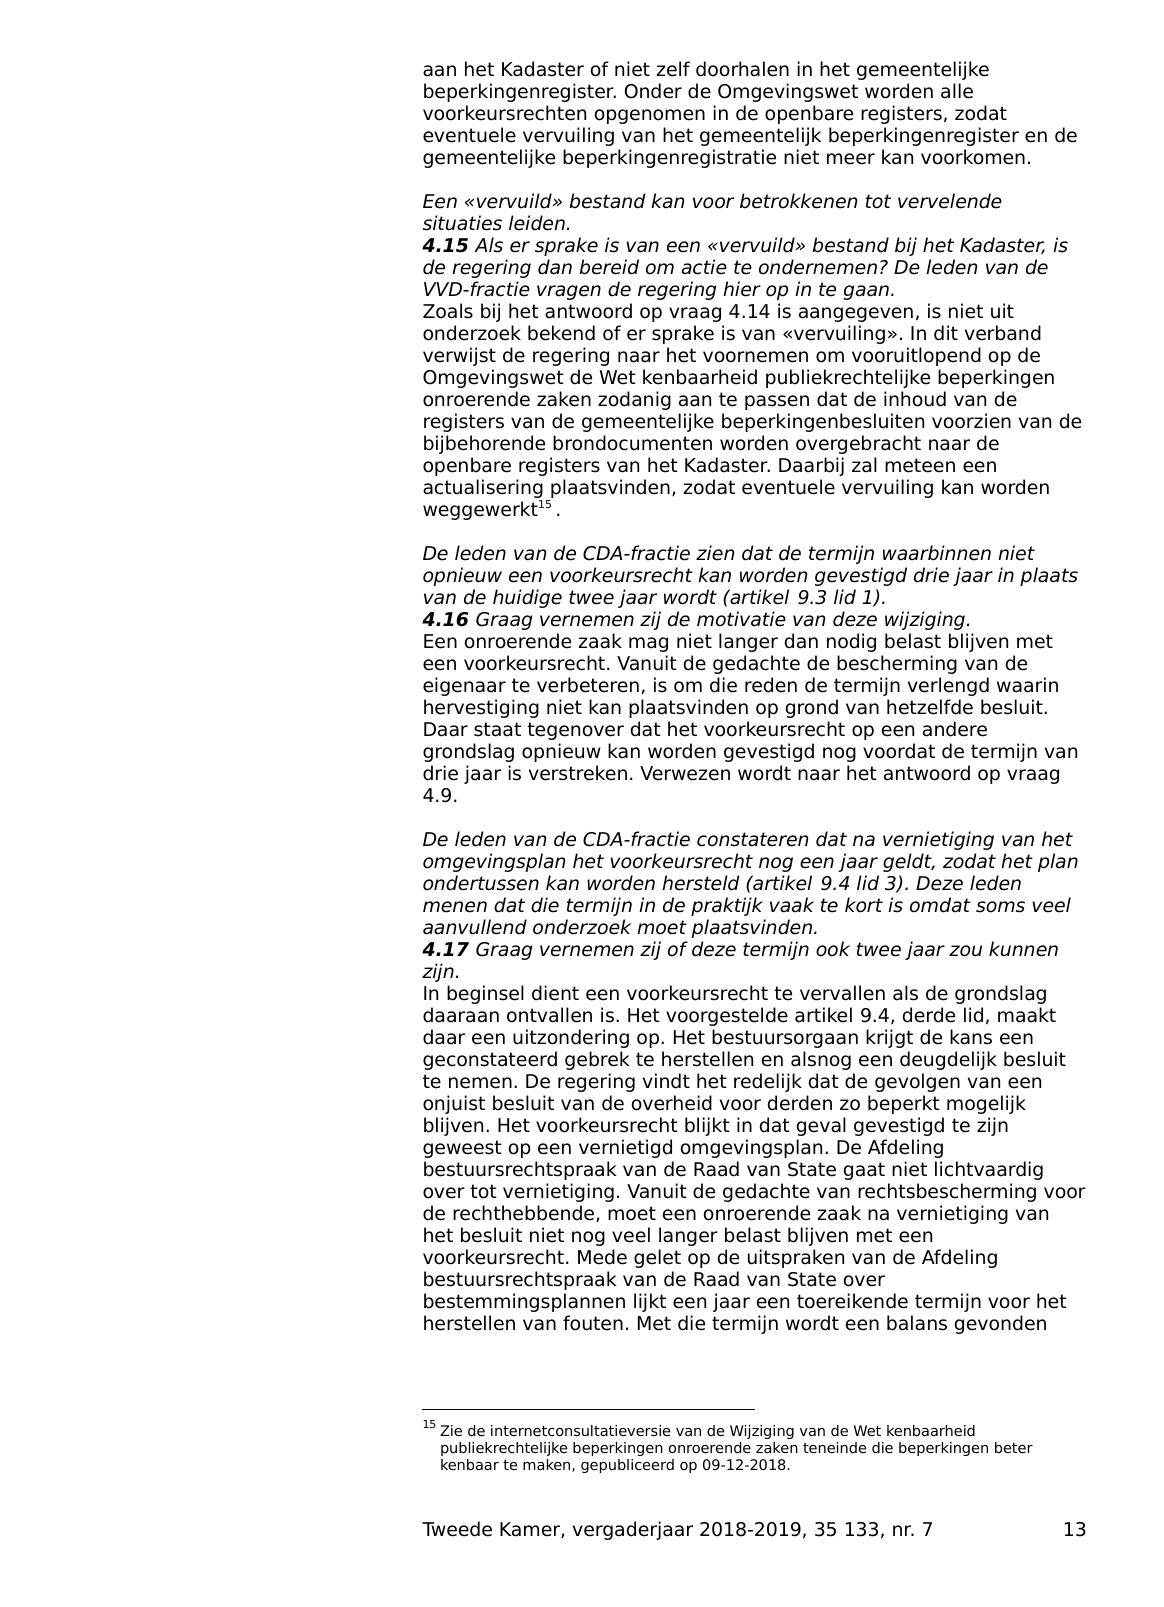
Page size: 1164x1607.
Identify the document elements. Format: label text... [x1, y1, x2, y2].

text Een «vervuild» bestand kan voor betrokkenen tot vervelende situaties leiden. [422, 191, 1087, 235]
text aan het Kadaster of niet zelf doorhalen in het gemeentelijke beperkingenregister. Onder de Omgevingswet worden alle voorkeursrechten opgenomen in de openbare registers, zodat eventuele vervuiling van het gemeentelijk beperkingenregister en de gemeentelijke beperkingenregistratie niet meer kan voorkomen. [422, 59, 1087, 169]
text De leden van de CDA-fractie zien dat de termijn waarbinnen niet opnieuw een voorkeursrecht kan worden gevestigd drie jaar in plaats van de huidige twee jaar wordt (artikel 9.3 lid 1). [422, 543, 1087, 609]
text 4.15 Als er sprake is van een «vervuild» bestand bij het Kadaster, is de regering dan bereid om actie te ondernemen? De leden van de VVD-fractie vragen de regering hier op in te gaan. [422, 235, 1087, 301]
text De leden van de CDA-fractie constateren dat na vernietiging van het omgevingsplan het voorkeursrecht nog een jaar geldt, zodat het plan ondertussen kan worden hersteld (artikel 9.4 lid 3). Deze leden menen dat die termijn in de praktijk vaak te kort is omdat soms veel aanvullend onderzoek moet plaatsvinden. [422, 829, 1087, 939]
text In beginsel dient een voorkeursrecht te vervallen als de grondslag daaraan ontvallen is. Het voorgestelde artikel 9.4, derde lid, maakt daar een uitzondering op. Het bestuursorgaan krijgt de kans een geconstateerd gebrek te herstellen en alsnog een deugdelijk besluit te nemen. De regering vindt het redelijk dat de gevolgen van een onjuist besluit van de overheid voor derden zo beperkt mogelijk blijven. Het voorkeursrecht blijkt in dat geval gevestigd te zijn geweest op een vernietigd omgevingsplan. De Afdeling bestuursrechtspraak van de Raad van State gaat niet lichtvaardig over tot vernietiging. Vanuit de gedachte van rechtsbescherming voor de rechthebbende, moet een onroerende zaak na vernietiging van het besluit niet nog veel langer belast blijven met een voorkeursrecht. Mede gelet op de uitspraken van de Afdeling bestuursrechtspraak van de Raad van State over bestemmingsplannen lijkt een jaar een toereikende termijn voor het herstellen van fouten. Met die termijn wordt een balans gevonden [422, 983, 1087, 1334]
text 4.17 Graag vernemen zij of deze termijn ook twee jaar zou kunnen zijn. [422, 939, 1087, 983]
text Zoals bij het antwoord op vraag 4.14 is aangegeven, is niet uit onderzoek bekend of er sprake is van «vervuiling». In dit verband verwijst de regering naar het voornemen om vooruitlopend op de Omgevingswet de Wet kenbaarheid publiekrechtelijke beperkingen onroerende zaken zodanig aan te passen dat de inhoud van de registers van de gemeentelijke beperkingenbesluiten voorzien van de bijbehorende brondocumenten worden overgebracht naar de openbare registers van het Kadaster. Daarbij zal meteen een actualisering plaatsvinden, zodat eventuele vervuiling kan worden weggewerkt. [422, 301, 1087, 521]
text Een onroerende zaak mag niet langer dan nodig belast blijven met een voorkeursrecht. Vanuit de gedachte de bescherming van de eigenaar te verbeteren, is om die reden de termijn verlengd waarin hervestiging niet kan plaatsvinden op grond van hetzelfde besluit. Daar staat tegenover dat het voorkeursrecht op een andere grondslag opnieuw kan worden gevestigd nog voordat de termijn van drie jaar is verstreken. Verwezen wordt naar het antwoord op vraag 4.9. [422, 631, 1087, 807]
text Zie de internetconsultatieversie van de Wijziging van de Wet kenbaarheid publiekrechtelijke beperkingen onroerende zaken teneinde die beperkingen beter kenbaar te maken, gepubliceerd op 09-12-2018. [422, 1418, 1087, 1474]
text 4.16 Graag vernemen zij de motivatie van deze wijziging. [422, 609, 1087, 631]
